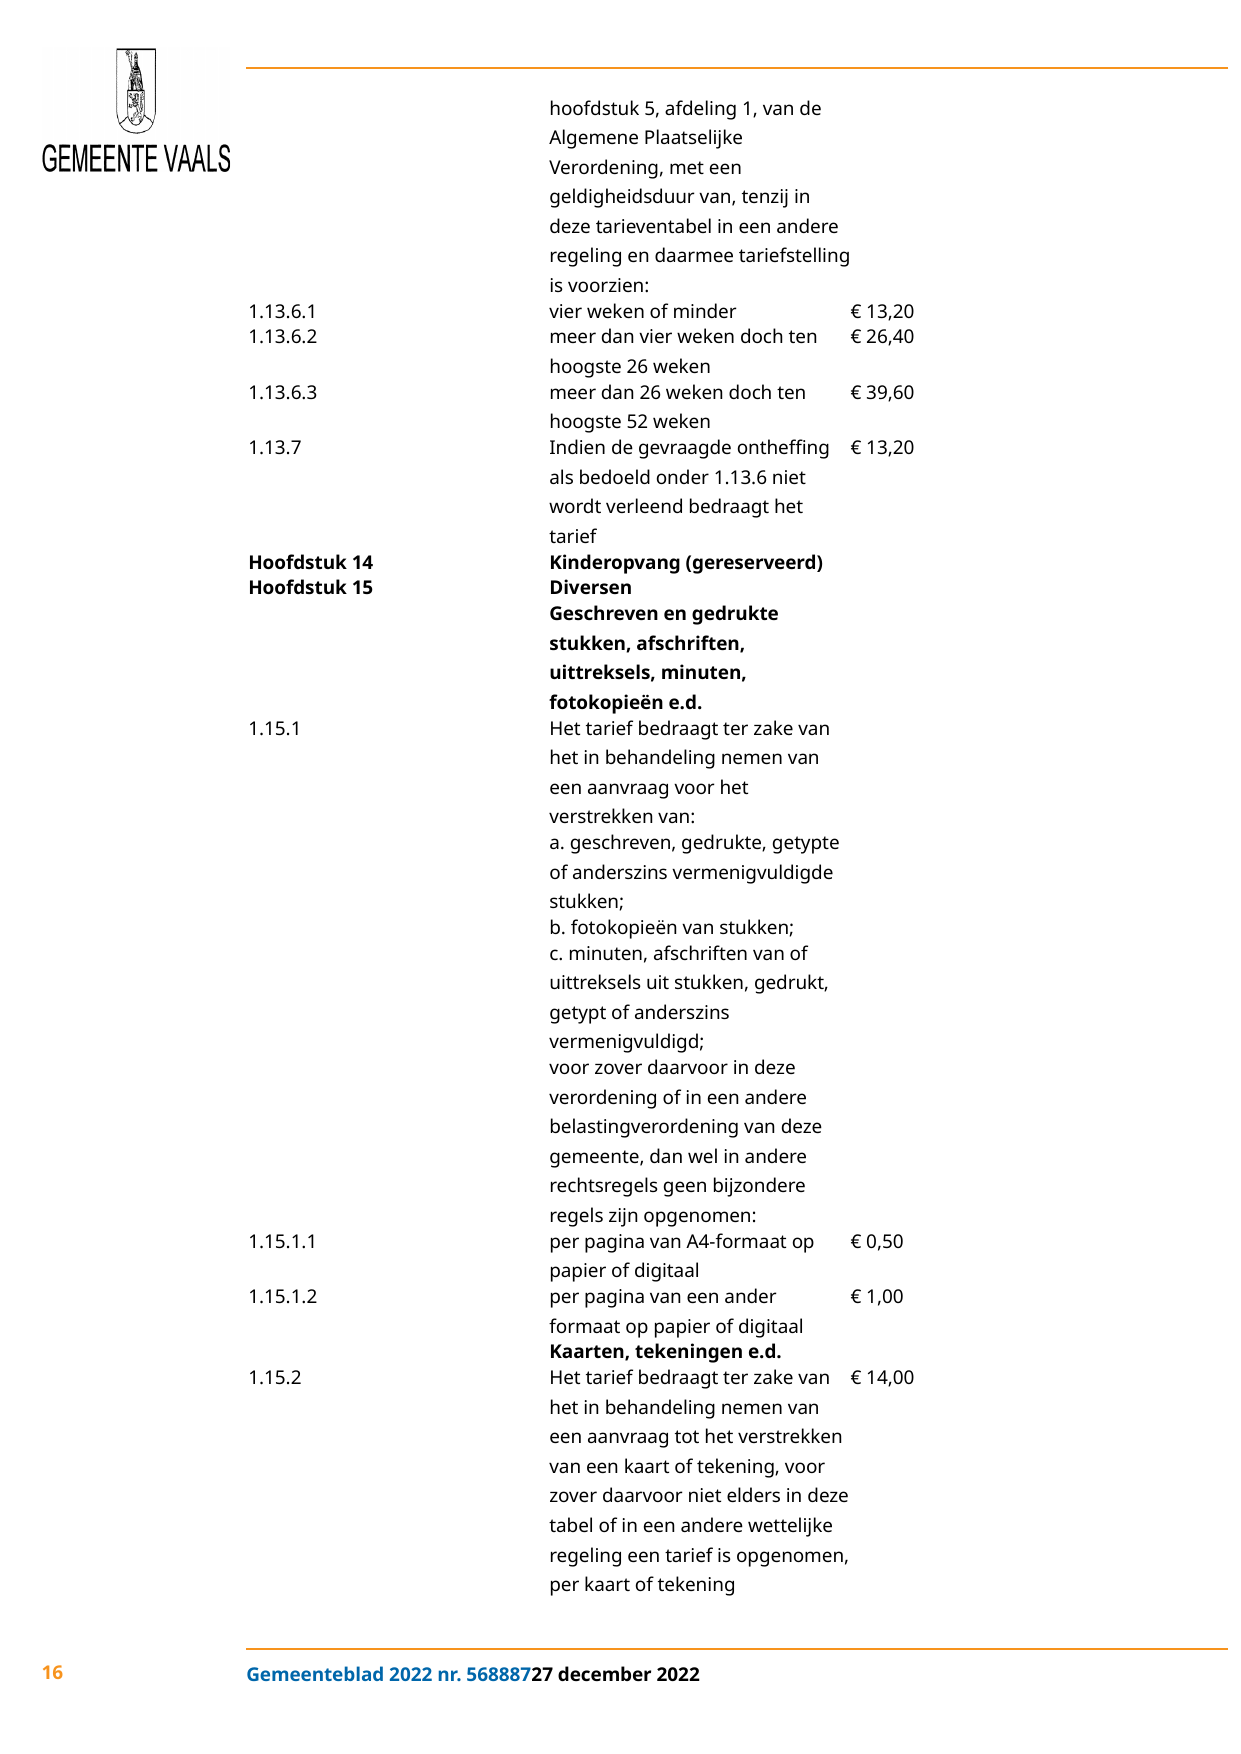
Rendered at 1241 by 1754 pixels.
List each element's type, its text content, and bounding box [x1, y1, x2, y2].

table_cell 1.15.2 [248, 1364, 549, 1597]
table_cell [850, 575, 1152, 600]
table_cell meer dan 26 weken doch ten hoogste 52 weken [549, 379, 850, 434]
table_cell € 26,40 [850, 324, 1152, 379]
table_cell 1.13.7 [248, 434, 549, 549]
table_cell € 14,00 [850, 1364, 1152, 1597]
table_cell a. geschreven, gedrukte, getypte of anderszins vermenigvuldigde stukken; [549, 829, 850, 914]
table_cell b. fotokopieën van stukken; [549, 914, 850, 940]
table_cell vier weken of minder [549, 298, 850, 324]
table_cell [850, 829, 1152, 914]
table_cell [850, 549, 1152, 574]
table_cell [850, 715, 1152, 829]
table_cell Diversen [549, 575, 850, 600]
table_cell Kinderopvang (gereserveerd) [549, 549, 850, 574]
table_cell € 39,60 [850, 379, 1152, 434]
table_cell Indien de gevraagde ontheffing als bedoeld onder 1.13.6 niet wordt verleend bedraagt het tarief [549, 434, 850, 549]
table_cell voor zover daarvoor in deze verordening of in een andere belastingverordening van deze gemeente, dan wel in andere rechtsregels geen bijzondere regels zijn opgenomen: [549, 1054, 850, 1228]
table_cell 1.13.6.2 [248, 324, 549, 379]
table_cell [850, 1054, 1152, 1228]
table_cell Het tarief bedraagt ter zake van het in behandeling nemen van een aanvraag tot het verstrekken van een kaart of tekening, voor zover daarvoor niet elders in deze tabel of in een andere wettelijke regeling een tarief is opgenomen, per kaart of tekening [549, 1364, 850, 1597]
table_cell [248, 914, 549, 940]
table_cell 1.15.1.1 [248, 1228, 549, 1283]
table_cell meer dan vier weken doch ten hoogste 26 weken [549, 324, 850, 379]
table_cell [248, 829, 549, 914]
table_cell Kaarten, tekeningen e.d. [549, 1339, 850, 1364]
table_cell € 13,20 [850, 298, 1152, 324]
picture [41, 47, 231, 172]
table_cell [850, 1339, 1152, 1364]
table_cell 1.15.1 [248, 715, 549, 829]
table_cell [248, 95, 549, 298]
table_cell [850, 914, 1152, 940]
table_cell € 0,50 [850, 1228, 1152, 1283]
table_cell € 13,20 [850, 434, 1152, 549]
table_cell 1.13.6.3 [248, 379, 549, 434]
table_cell Het tarief bedraagt ter zake van het in behandeling nemen van een aanvraag voor het verstrekken van: [549, 715, 850, 829]
table_cell [850, 95, 1152, 298]
table_cell per pagina van A4-formaat op papier of digitaal [549, 1228, 850, 1283]
table_cell 1.15.1.2 [248, 1283, 549, 1339]
table_cell [248, 1054, 549, 1228]
table_cell [850, 600, 1152, 715]
table_cell 1.13.6.1 [248, 298, 549, 324]
table_cell [248, 940, 549, 1054]
table_cell [248, 1339, 549, 1364]
table_cell € 1,00 [850, 1283, 1152, 1339]
table_cell Geschreven en gedrukte stukken, afschriften, uittreksels, minuten, fotokopieën e.d. [549, 600, 850, 715]
table_cell per pagina van een ander formaat op papier of digitaal [549, 1283, 850, 1339]
table_cell [850, 940, 1152, 1054]
table_cell c. minuten, afschriften van of uittreksels uit stukken, gedrukt, getypt of anderszins vermenigvuldigd; [549, 940, 850, 1054]
table_cell [248, 600, 549, 715]
table_cell hoofdstuk 5, afdeling 1, van de Algemene Plaatselijke Verordening, met een geldigheidsduur van, tenzij in deze tarieventabel in een andere regeling en daarmee tariefstelling is voorzien: [549, 95, 850, 298]
table_cell Hoofdstuk 14 [248, 549, 549, 574]
table_cell Hoofdstuk 15 [248, 575, 549, 600]
